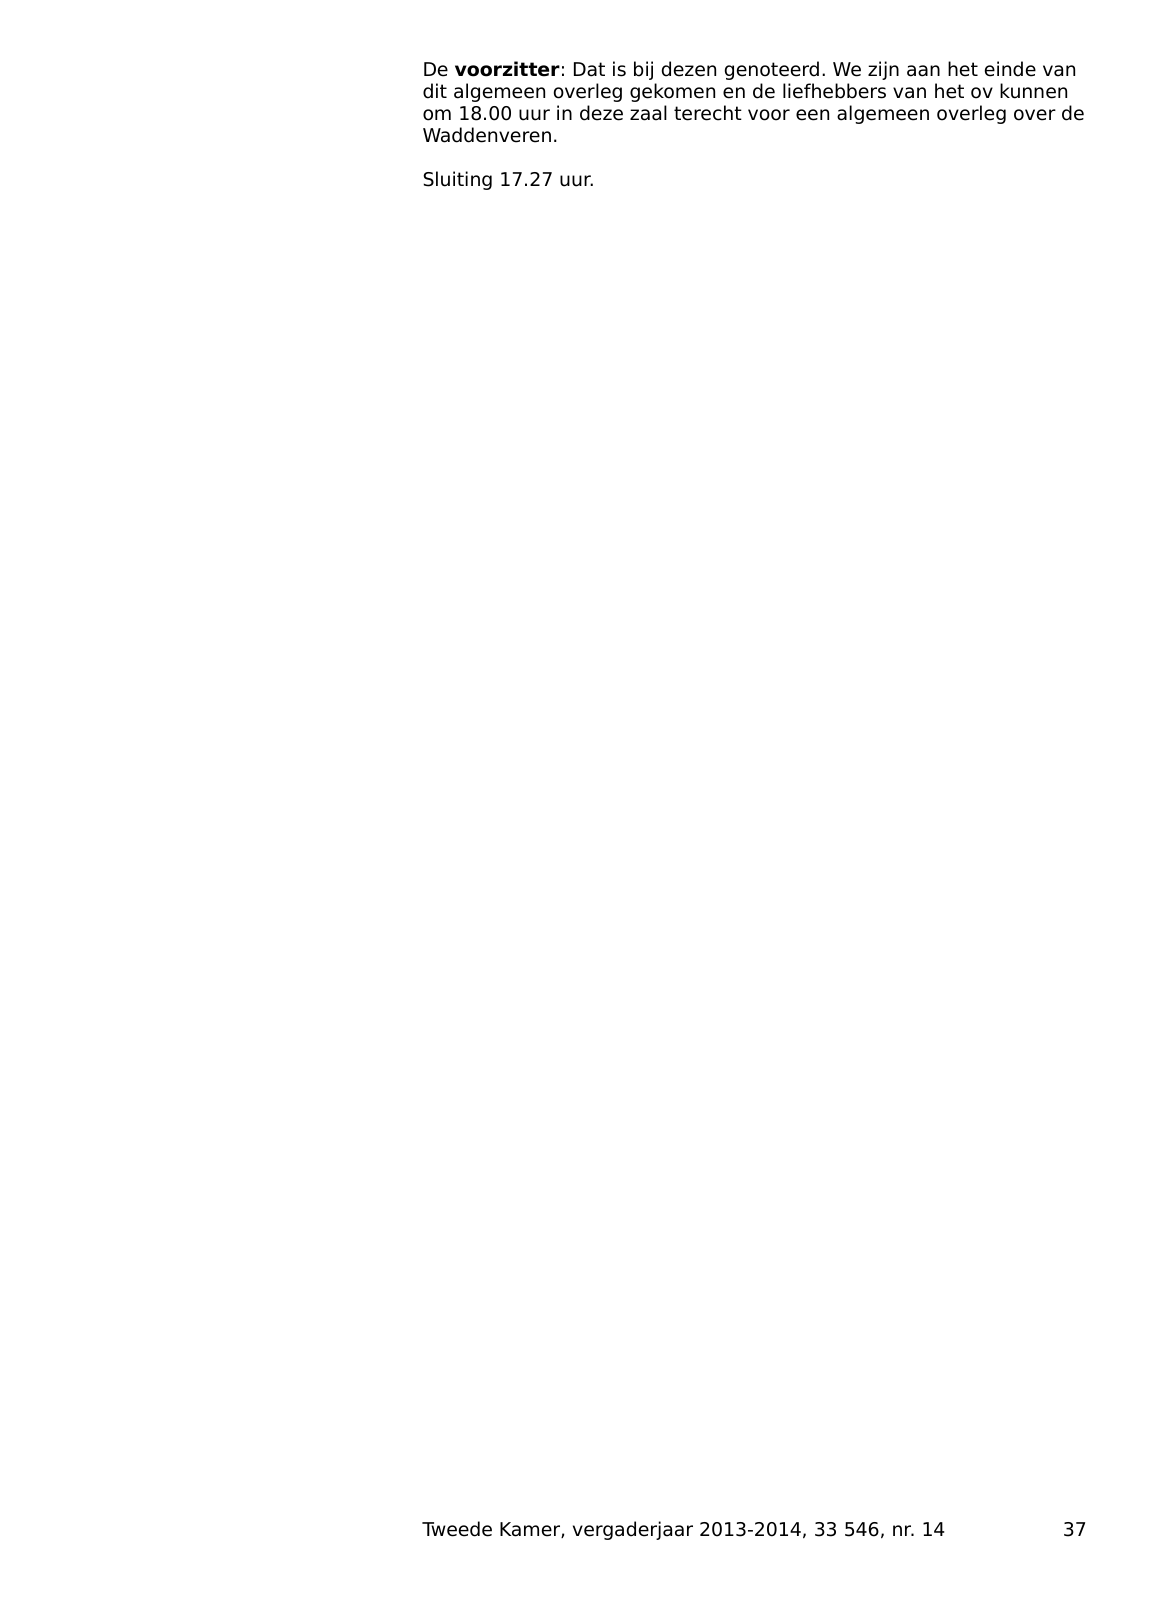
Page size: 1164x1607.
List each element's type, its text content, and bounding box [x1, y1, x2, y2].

text Sluiting 17.27 uur. [422, 169, 1087, 191]
text De voorzitter: Dat is bij dezen genoteerd. We zijn aan het einde van dit algemeen overleg gekomen en de liefhebbers van het ov kunnen om 18.00 uur in deze zaal terecht voor een algemeen overleg over de Waddenveren. [422, 59, 1087, 147]
